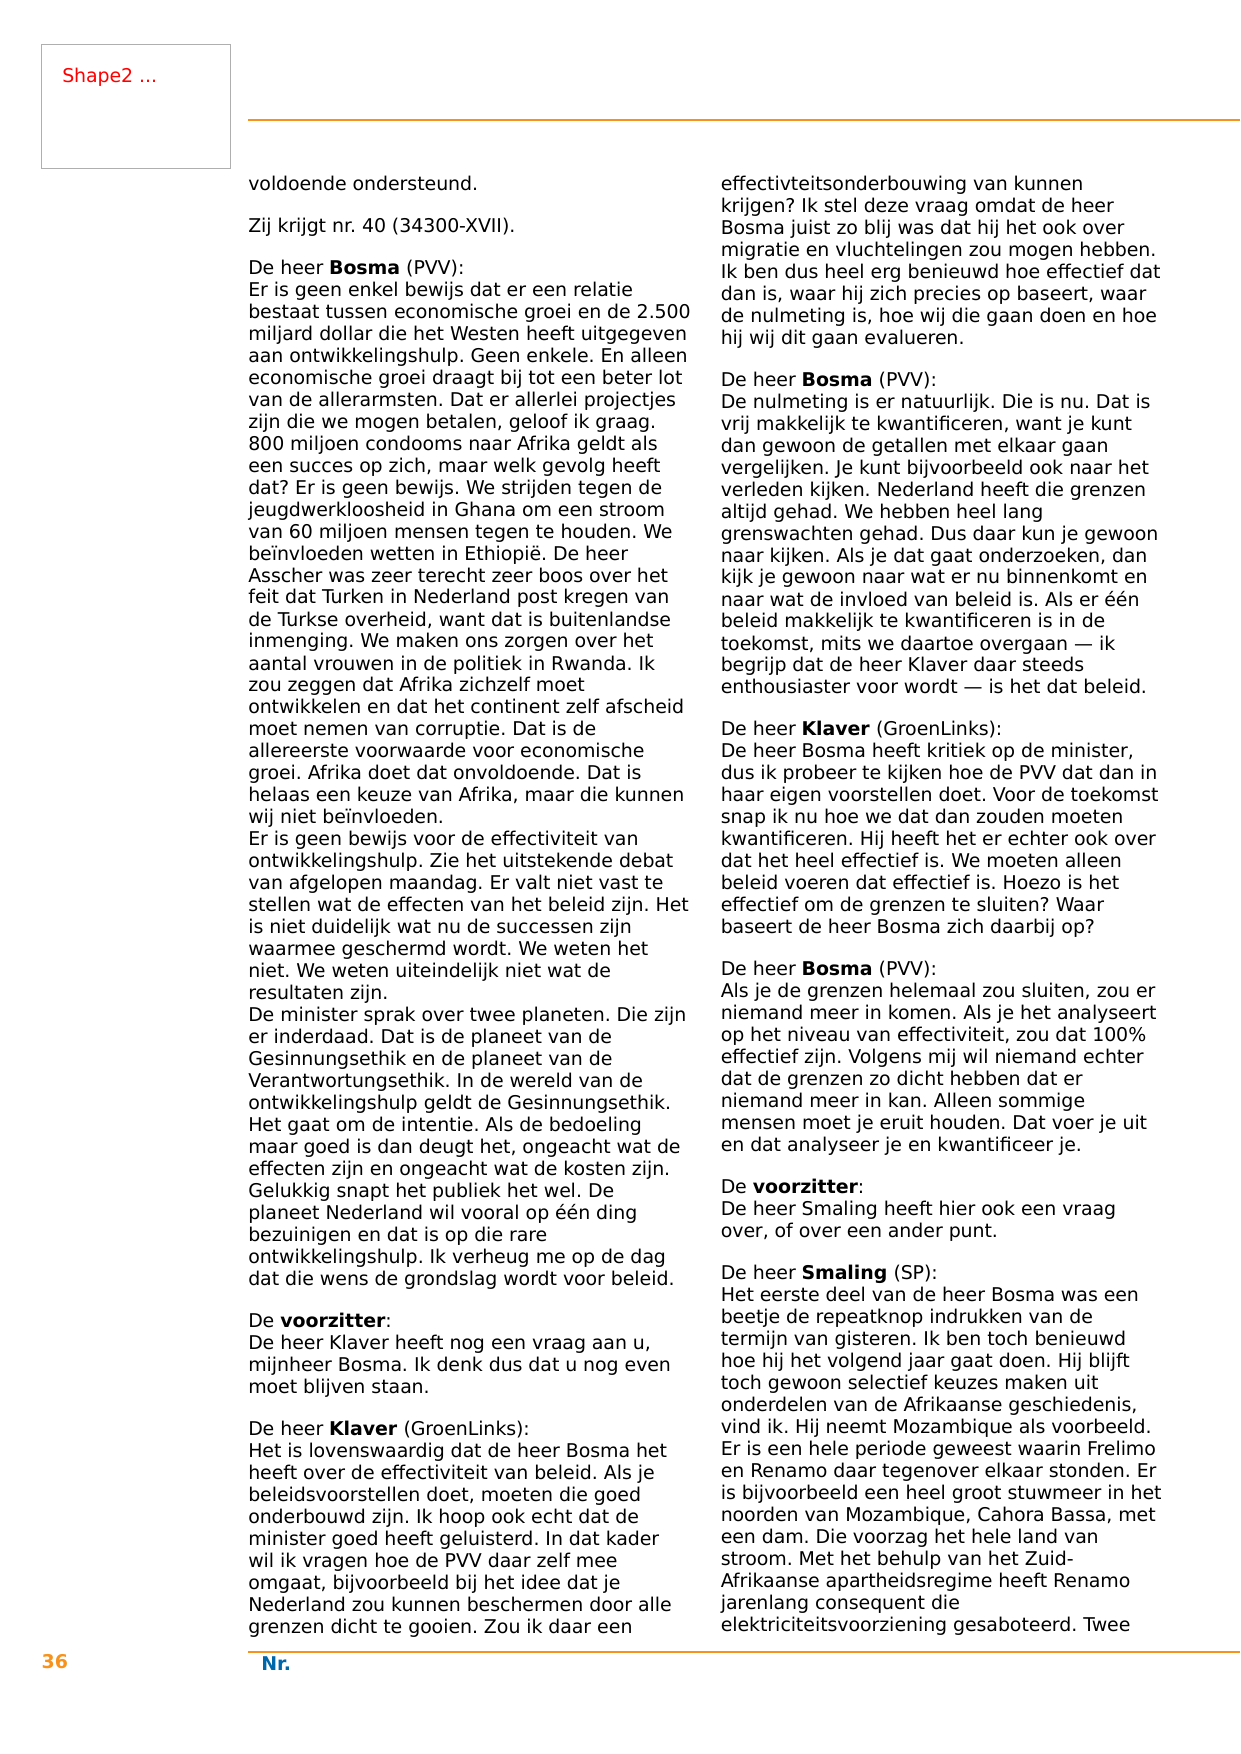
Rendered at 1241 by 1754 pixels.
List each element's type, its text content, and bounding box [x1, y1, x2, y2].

text De heer Smaling heeft hier ook een vraag over, of over een ander punt. [721, 1198, 1163, 1242]
text Er is geen bewijs voor de effectiviteit van ontwikkelingshulp. Zie het uitstekende debat van afgelopen maandag. Er valt niet vast te stellen wat de effecten van het beleid zijn. Het is niet duidelijk wat nu de successen zijn waarmee geschermd wordt. We weten het niet. We weten uiteindelijk niet wat de resultaten zijn. [248, 828, 691, 1004]
text De heer Klaver (GroenLinks): [248, 1418, 691, 1440]
text De heer Bosma heeft kritiek op de minister, dus ik probeer te kijken hoe de PVV dat dan in haar eigen voorstellen doet. Voor de toekomst snap ik nu hoe we dat dan zouden moeten kwantificeren. Hij heeft het er echter ook over dat het heel effectief is. We moeten alleen beleid voeren dat effectief is. Hoezo is het effectief om de grenzen te sluiten? Waar baseert de heer Bosma zich daarbij op? [721, 740, 1163, 938]
text De nulmeting is er natuurlijk. Die is nu. Dat is vrij makkelijk te kwantificeren, want je kunt dan gewoon de getallen met elkaar gaan vergelijken. Je kunt bijvoorbeeld ook naar het verleden kijken. Nederland heeft die grenzen altijd gehad. We hebben heel lang grenswachten gehad. Dus daar kun je gewoon naar kijken. Als je dat gaat onderzoeken, dan kijk je gewoon naar wat er nu binnenkomt en naar wat de invloed van beleid is. Als er één beleid makkelijk te kwantificeren is in de toekomst, mits we daartoe overgaan — ik begrijp dat de heer Klaver daar steeds enthousiaster voor wordt — is het dat beleid. [721, 391, 1163, 698]
text De minister sprak over twee planeten. Die zijn er inderdaad. Dat is de planeet van de Gesinnungsethik en de planeet van de Verantwortungsethik. In de wereld van de ontwikkelingshulp geldt de Gesinnungsethik. Het gaat om de intentie. Als de bedoeling maar goed is dan deugt het, ongeacht wat de effecten zijn en ongeacht wat de kosten zijn. Gelukkig snapt het publiek het wel. De planeet Nederland wil vooral op één ding bezuinigen en dat is op die rare ontwikkelingshulp. Ik verheug me op de dag dat die wens de grondslag wordt voor beleid. [248, 1004, 691, 1290]
text De heer Klaver (GroenLinks): [721, 718, 1163, 740]
text voldoende ondersteund. [248, 173, 691, 195]
text Het is lovenswaardig dat de heer Bosma het heeft over de effectiviteit van beleid. Als je beleidsvoorstellen doet, moeten die goed onderbouwd zijn. Ik hoop ook echt dat de minister goed heeft geluisterd. In dat kader wil ik vragen hoe de PVV daar zelf mee omgaat, bijvoorbeeld bij het idee dat je Nederland zou kunnen beschermen door alle grenzen dicht te gooien. Zou ik daar een [248, 1440, 691, 1637]
text Er is geen enkel bewijs dat er een relatie bestaat tussen economische groei en de 2.500 miljard dollar die het Westen heeft uitgegeven aan ontwikkelingshulp. Geen enkele. En alleen economische groei draagt bij tot een beter lot van de allerarmsten. Dat er allerlei projectjes zijn die we mogen betalen, geloof ik graag. 800 miljoen condooms naar Afrika geldt als een succes op zich, maar welk gevolg heeft dat? Er is geen bewijs. We strijden tegen de jeugdwerkloosheid in Ghana om een stroom van 60 miljoen mensen tegen te houden. We beïnvloeden wetten in Ethiopië. De heer Asscher was zeer terecht zeer boos over het feit dat Turken in Nederland post kregen van de Turkse overheid, want dat is buitenlandse inmenging. We maken ons zorgen over het aantal vrouwen in de politiek in Rwanda. Ik zou zeggen dat Afrika zichzelf moet ontwikkelen en dat het continent zelf afscheid moet nemen van corruptie. Dat is de allereerste voorwaarde voor economische groei. Afrika doet dat onvoldoende. Dat is helaas een keuze van Afrika, maar die kunnen wij niet beïnvloeden. [248, 279, 691, 828]
text De heer Bosma (PVV): [721, 958, 1163, 980]
text De heer Smaling (SP): [721, 1262, 1163, 1284]
text De heer Klaver heeft nog een vraag aan u, mijnheer Bosma. Ik denk dus dat u nog even moet blijven staan. [248, 1332, 691, 1398]
text De voorzitter: [248, 1310, 691, 1332]
text Als je de grenzen helemaal zou sluiten, zou er niemand meer in komen. Als je het analyseert op het niveau van effectiviteit, zou dat 100% effectief zijn. Volgens mij wil niemand echter dat de grenzen zo dicht hebben dat er niemand meer in kan. Alleen sommige mensen moet je eruit houden. Dat voer je uit en dat analyseer je en kwantificeer je. [721, 980, 1163, 1156]
text De heer Bosma (PVV): [248, 257, 691, 279]
text effectivteitsonderbouwing van kunnen krijgen? Ik stel deze vraag omdat de heer Bosma juist zo blij was dat hij het ook over migratie en vluchtelingen zou mogen hebben. Ik ben dus heel erg benieuwd hoe effectief dat dan is, waar hij zich precies op baseert, waar de nulmeting is, hoe wij die gaan doen en hoe hij wij dit gaan evalueren. [721, 173, 1163, 349]
text Het eerste deel van de heer Bosma was een beetje de repeatknop indrukken van de termijn van gisteren. Ik ben toch benieuwd hoe hij het volgend jaar gaat doen. Hij blijft toch gewoon selectief keuzes maken uit onderdelen van de Afrikaanse geschiedenis, vind ik. Hij neemt Mozambique als voorbeeld. Er is een hele periode geweest waarin Frelimo en Renamo daar tegenover elkaar stonden. Er is bijvoorbeeld een heel groot stuwmeer in het noorden van Mozambique, Cahora Bassa, met een dam. Die voorzag het hele land van stroom. Met het behulp van het Zuid-Afrikaanse apartheidsregime heeft Renamo jarenlang consequent die elektriciteitsvoorziening gesaboteerd. Twee [721, 1284, 1163, 1636]
text De heer Bosma (PVV): [721, 369, 1163, 391]
text De voorzitter: [721, 1176, 1163, 1198]
text Zij krijgt nr. 40 (34300-XVII). [248, 215, 691, 237]
